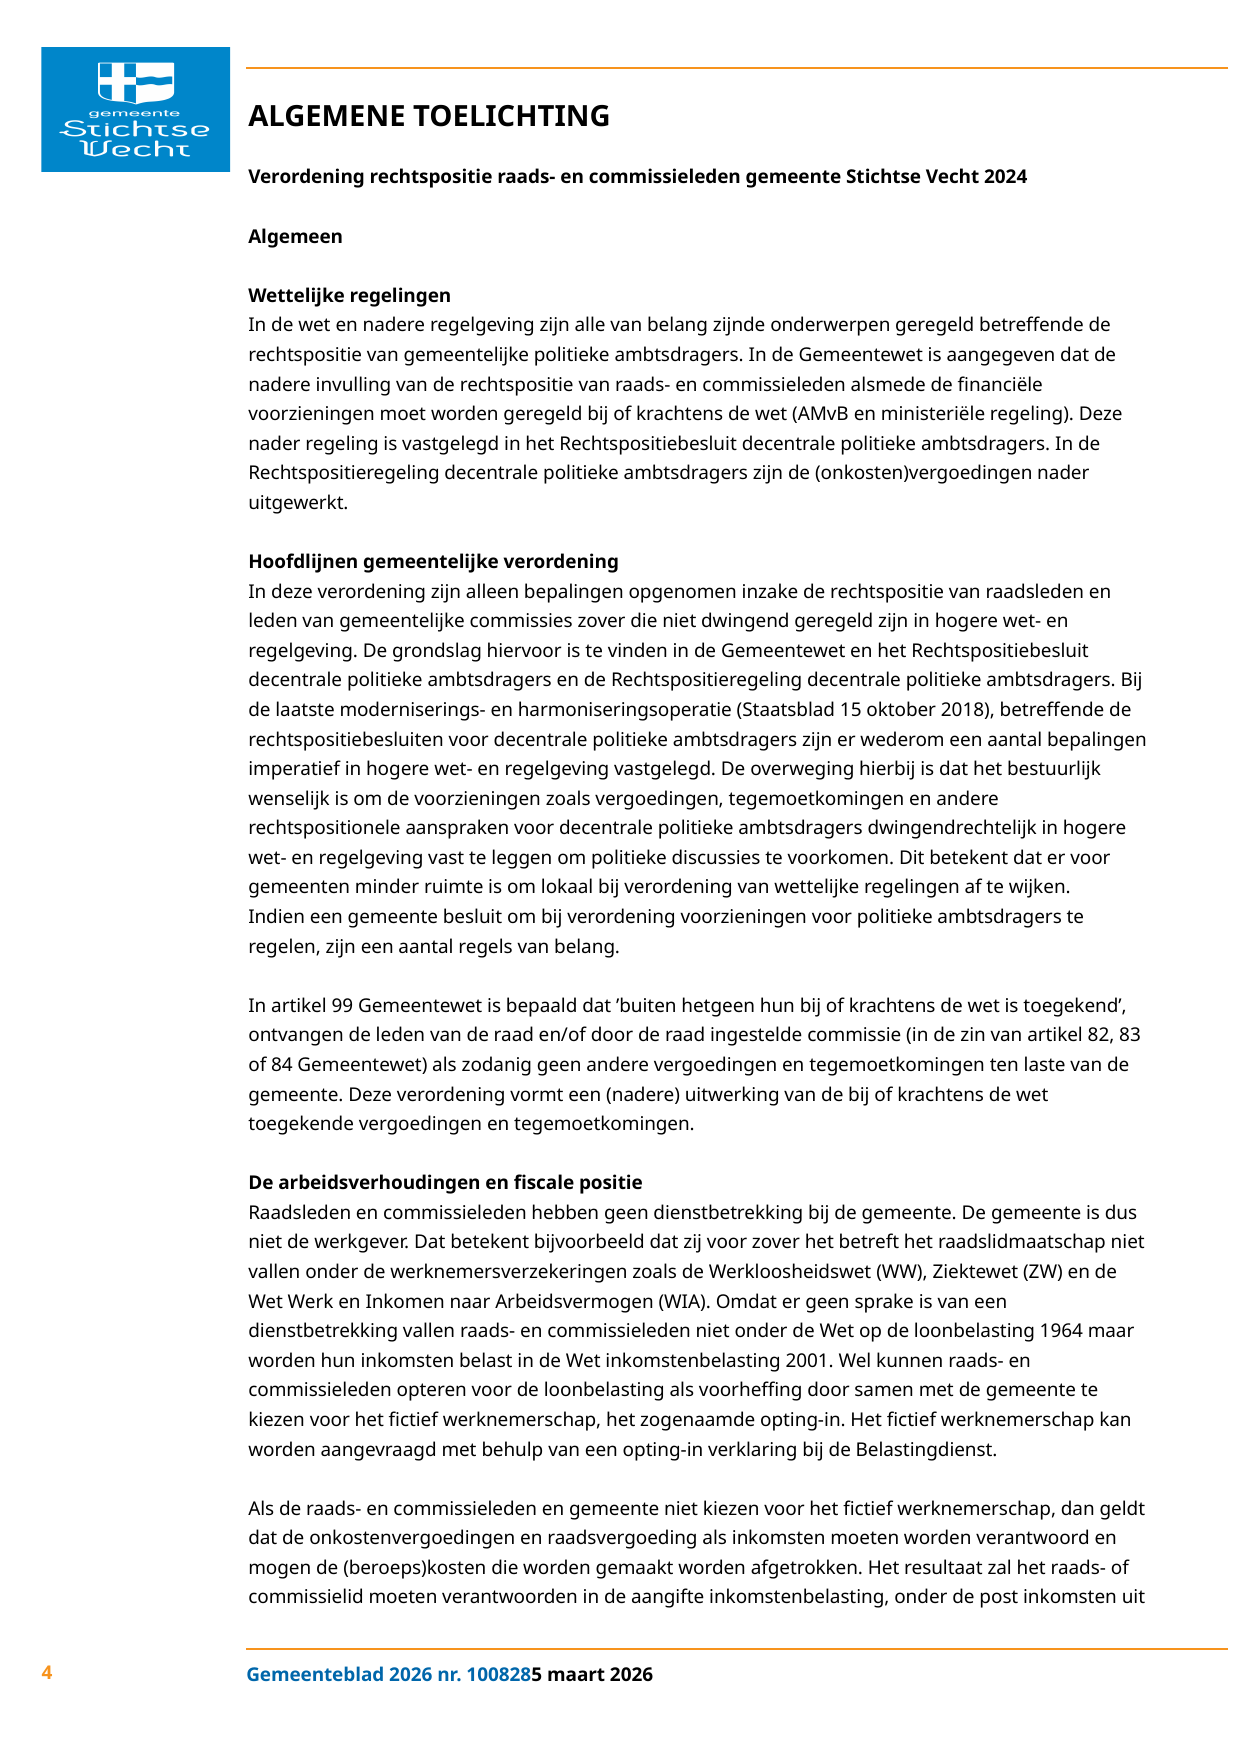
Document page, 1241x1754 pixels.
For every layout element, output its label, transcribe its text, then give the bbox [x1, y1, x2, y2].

text Indien een gemeente besluit om bij verordening voorzieningen voor politieke ambtsdragers te regelen, zijn een aantal regels van belang. [248, 903, 1152, 958]
text Algemeen [248, 223, 1152, 248]
text Hoofdlijnen gemeentelijke verordening [248, 548, 1152, 574]
text In deze verordening zijn alleen bepalingen opgenomen inzake de rechtspositie van raadsleden en leden van gemeentelijke commissies zover die niet dwingend geregeld zijn in hogere wet- en regelgeving. De grondslag hiervoor is te vinden in de Gemeentewet en het Rechtspositiebesluit decentrale politieke ambtsdragers en de Rechtspositieregeling decentrale politieke ambtsdragers. Bij de laatste moderniserings- en harmoniseringsoperatie (Staatsblad 15 oktober 2018), betreffende de rechtspositiebesluiten voor decentrale politieke ambtsdragers zijn er wederom een aantal bepalingen imperatief in hogere wet- en regelgeving vastgelegd. De overweging hierbij is dat het bestuurlijk wenselijk is om de voorzieningen zoals vergoedingen, tegemoetkomingen en andere rechtspositionele aanspraken voor decentrale politieke ambtsdragers dwingendrechtelijk in hogere wet- en regelgeving vast te leggen om politieke discussies te voorkomen. Dit betekent dat er voor gemeenten minder ruimte is om lokaal bij verordening van wettelijke regelingen af te wijken. [248, 578, 1152, 899]
text De arbeidsverhoudingen en fiscale positie [248, 1169, 1152, 1195]
text Raadsleden en commissieleden hebben geen dienstbetrekking bij de gemeente. De gemeente is dus niet de werkgever. Dat betekent bijvoorbeeld dat zij voor zover het betreft het raadslidmaatschap niet vallen onder de werknemersverzekeringen zoals de Werkloosheidswet (WW), Ziektewet (ZW) en de Wet Werk en Inkomen naar Arbeidsvermogen (WIA). Omdat er geen sprake is van een dienstbetrekking vallen raads- en commissieleden niet onder de Wet op de loonbelasting 1964 maar worden hun inkomsten belast in de Wet inkomstenbelasting 2001. Wel kunnen raads- en commissieleden opteren voor de loonbelasting als voorheffing door samen met de gemeente te kiezen voor het fictief werknemerschap, het zogenaamde opting-in. Het fictief werknemerschap kan worden aangevraagd met behulp van een opting-in verklaring bij de Belastingdienst. [248, 1199, 1152, 1461]
text In artikel 99 Gemeentewet is bepaald dat ’buiten hetgeen hun bij of krachtens de wet is toegekend’, ontvangen de leden van de raad en/of door de raad ingestelde commissie (in de zin van artikel 82, 83 of 84 Gemeentewet) als zodanig geen andere vergoedingen en tegemoetkomingen ten laste van de gemeente. Deze verordening vormt een (nadere) uitwerking van de bij of krachtens de wet toegekende vergoedingen en tegemoetkomingen. [248, 992, 1152, 1136]
text Als de raads- en commissieleden en gemeente niet kiezen voor het fictief werknemerschap, dan geldt dat de onkostenvergoedingen en raadsvergoeding als inkomsten moeten worden verantwoord en mogen de (beroeps)kosten die worden gemaakt worden afgetrokken. Het resultaat zal het raads- of commissielid moeten verantwoorden in de aangifte inkomstenbelasting, onder de post inkomsten uit [248, 1495, 1152, 1609]
picture [99, 63, 135, 101]
text Verordening rechtspositie raads- en commissieleden gemeente Stichtse Vecht 2024 [248, 164, 1152, 189]
text Wettelijke regelingen [248, 282, 1152, 308]
text In de wet en nadere regelgeving zijn alle van belang zijnde onderwerpen geregeld betreffende de rechtspositie van gemeentelijke politieke ambtsdragers. In de Gemeentewet is aangegeven dat de nadere invulling van de rechtspositie van raads- en commissieleden alsmede de financiële voorzieningen moet worden geregeld bij of krachtens de wet (AMvB en ministeriële regeling). Deze nader regeling is vastgelegd in het Rechtspositiebesluit decentrale politieke ambtsdragers. In de Rechtspositieregeling decentrale politieke ambtsdragers zijn de (onkosten)vergoedingen nader uitgewerkt. [248, 312, 1152, 515]
picture [137, 63, 174, 103]
text ALGEMENE TOELICHTING [248, 95, 1152, 134]
